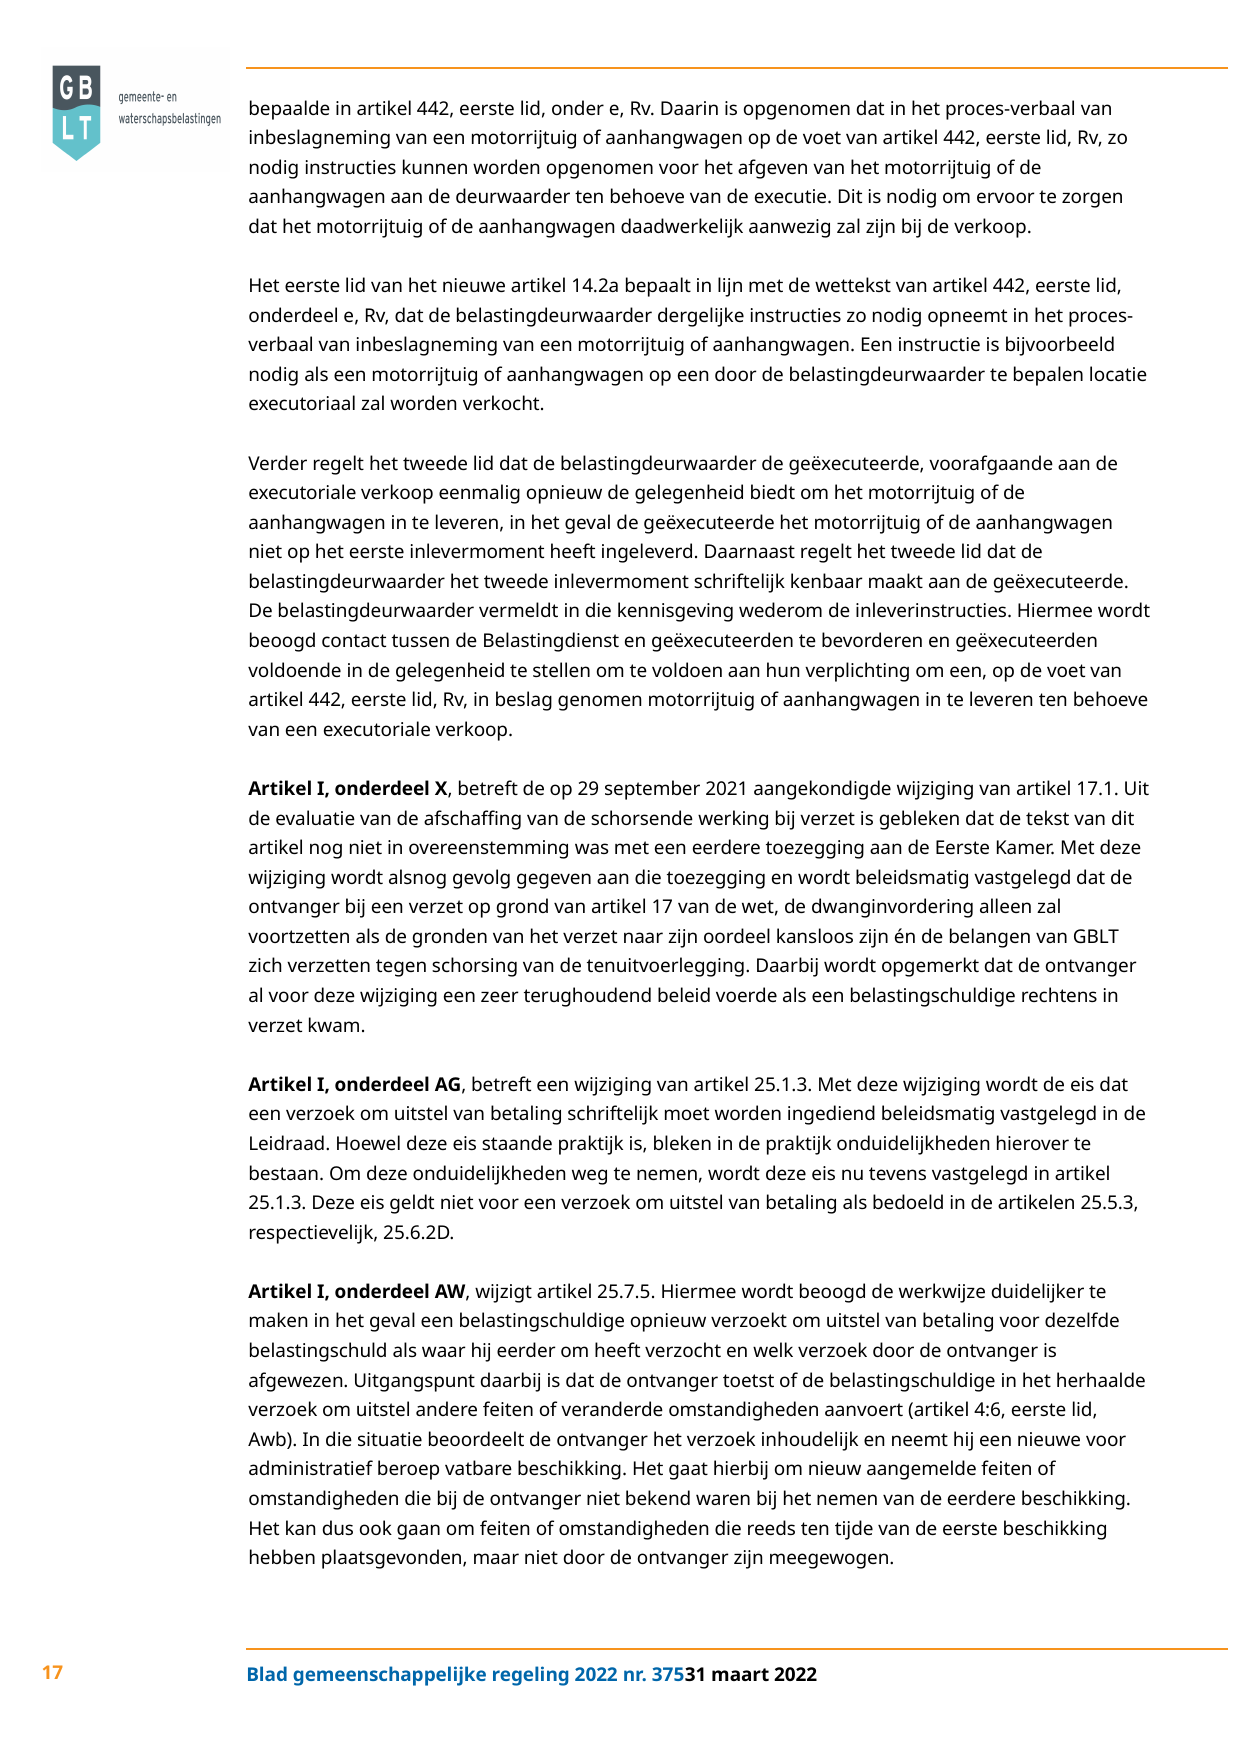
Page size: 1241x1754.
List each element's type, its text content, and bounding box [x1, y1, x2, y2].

text Artikel I, onderdeel AW, wijzigt artikel 25.7.5. Hiermee wordt beoogd de werkwijze duidelijker te maken in het geval een belastingschuldige opnieuw verzoekt om uitstel van betaling voor dezelfde belastingschuld als waar hij eerder om heeft verzocht en welk verzoek door de ontvanger is afgewezen. Uitgangspunt daarbij is dat de ontvanger toetst of de belastingschuldige in het herhaalde verzoek om uitstel andere feiten of veranderde omstandigheden aanvoert (artikel 4:6, eerste lid, Awb). In die situatie beoordeelt de ontvanger het verzoek inhoudelijk en neemt hij een nieuwe voor administratief beroep vatbare beschikking. Het gaat hierbij om nieuw aangemelde feiten of omstandigheden die bij de ontvanger niet bekend waren bij het nemen van de eerdere beschikking. Het kan dus ook gaan om feiten of omstandigheden die reeds ten tijde van de eerste beschikking hebben plaatsgevonden, maar niet door de ontvanger zijn meegewogen. [248, 1278, 1152, 1570]
text Verder regelt het tweede lid dat de belastingdeurwaarder de geëxecuteerde, voorafgaande aan de executoriale verkoop eenmalig opnieuw de gelegenheid biedt om het motorrijtuig of de aanhangwagen in te leveren, in het geval de geëxecuteerde het motorrijtuig of de aanhangwagen niet op het eerste inlevermoment heeft ingeleverd. Daarnaast regelt het tweede lid dat de belastingdeurwaarder het tweede inlevermoment schriftelijk kenbaar maakt aan de geëxecuteerde. De belastingdeurwaarder vermeldt in die kennisgeving wederom de inleverinstructies. Hiermee wordt beoogd contact tussen de Belastingdienst en geëxecuteerden te bevorderen en geëxecuteerden voldoende in de gelegenheid te stellen om te voldoen aan hun verplichting om een, op de voet van artikel 442, eerste lid, Rv, in beslag genomen motorrijtuig of aanhangwagen in te leveren ten behoeve van een executoriale verkoop. [248, 450, 1152, 742]
text bepaalde in artikel 442, eerste lid, onder e, Rv. Daarin is opgenomen dat in het proces-verbaal van inbeslagneming van een motorrijtuig of aanhangwagen op de voet van artikel 442, eerste lid, Rv, zo nodig instructies kunnen worden opgenomen voor het afgeven van het motorrijtuig of de aanhangwagen aan de deurwaarder ten behoeve van de executie. Dit is nodig om ervoor te zorgen dat het motorrijtuig of de aanhangwagen daadwerkelijk aanwezig zal zijn bij de verkoop. [248, 95, 1152, 239]
text Artikel I, onderdeel AG, betreft een wijziging van artikel 25.1.3. Met deze wijziging wordt de eis dat een verzoek om uitstel van betaling schriftelijk moet worden ingediend beleidsmatig vastgelegd in de Leidraad. Hoewel deze eis staande praktijk is, bleken in de praktijk onduidelijkheden hierover te bestaan. Om deze onduidelijkheden weg te nemen, wordt deze eis nu tevens vastgelegd in artikel 25.1.3. Deze eis geldt niet voor een verzoek om uitstel van betaling als bedoeld in de artikelen 25.5.3, respectievelijk, 25.6.2D. [248, 1071, 1152, 1245]
text Het eerste lid van het nieuwe artikel 14.2a bepaalt in lijn met de wettekst van artikel 442, eerste lid, onderdeel e, Rv, dat de belastingdeurwaarder dergelijke instructies zo nodig opneemt in het proces-verbaal van inbeslagneming van een motorrijtuig of aanhangwagen. Een instructie is bijvoorbeeld nodig als een motorrijtuig of aanhangwagen op een door de belastingdeurwaarder te bepalen locatie executoriaal zal worden verkocht. [248, 272, 1152, 416]
picture [41, 47, 231, 172]
text Artikel I, onderdeel X, betreft de op 29 september 2021 aangekondigde wijziging van artikel 17.1. Uit de evaluatie van de afschaffing van de schorsende werking bij verzet is gebleken dat de tekst van dit artikel nog niet in overeenstemming was met een eerdere toezegging aan de Eerste Kamer. Met deze wijziging wordt alsnog gevolg gegeven aan die toezegging en wordt beleidsmatig vastgelegd dat de ontvanger bij een verzet op grond van artikel 17 van de wet, de dwanginvordering alleen zal voortzetten als de gronden van het verzet naar zijn oordeel kansloos zijn én de belangen van GBLT zich verzetten tegen schorsing van de tenuitvoerlegging. Daarbij wordt opgemerkt dat de ontvanger al voor deze wijziging een zeer terughoudend beleid voerde als een belastingschuldige rechtens in verzet kwam. [248, 775, 1152, 1038]
